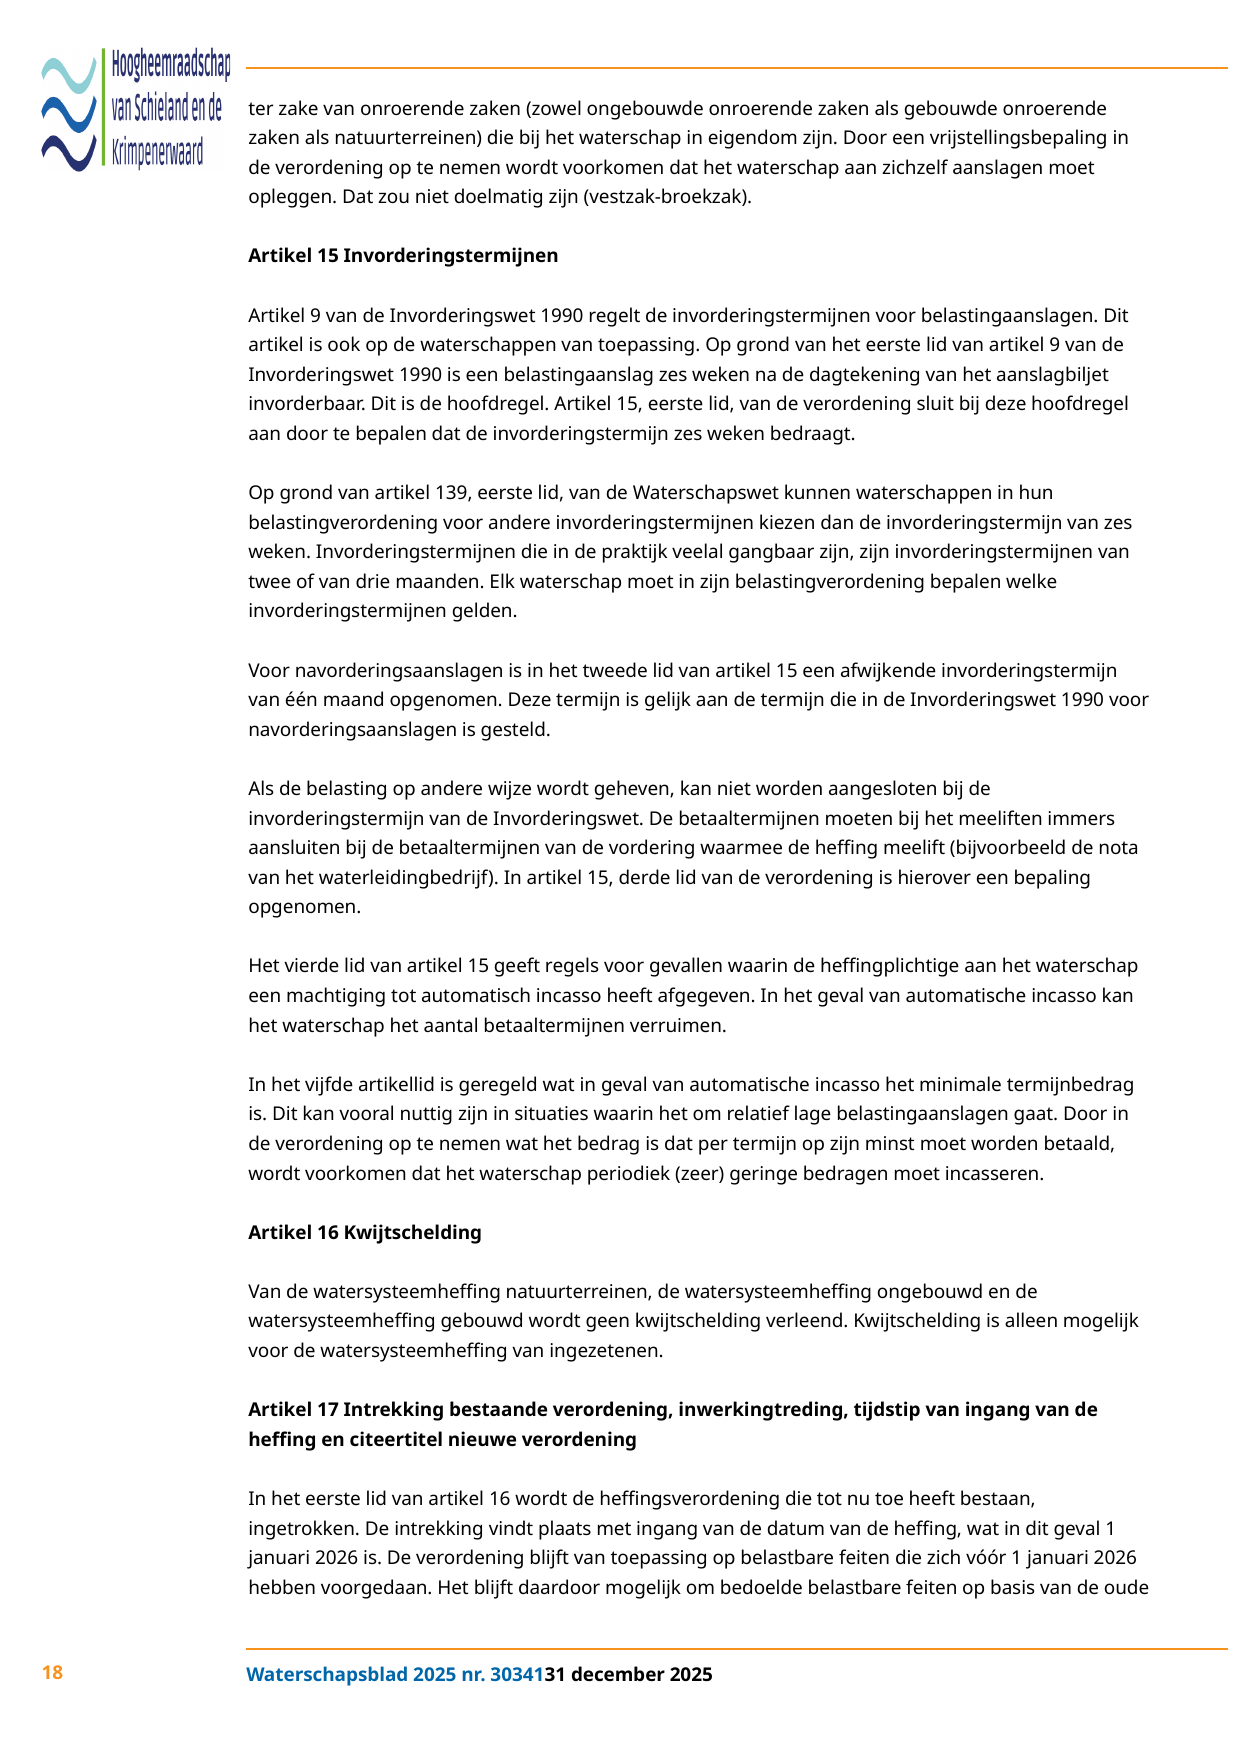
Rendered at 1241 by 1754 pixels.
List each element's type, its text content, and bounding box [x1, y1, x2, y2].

text Artikel 15 Invorderingstermijnen [248, 243, 1152, 268]
text Voor navorderingsaanslagen is in het tweede lid van artikel 15 een afwijkende invorderingstermijn van één maand opgenomen. Deze termijn is gelijk aan de termijn die in de Invorderingswet 1990 voor navorderingsaanslagen is gesteld. [248, 657, 1152, 742]
text Artikel 9 van de Invorderingswet 1990 regelt de invorderingstermijnen voor belastingaanslagen. Dit artikel is ook op de waterschappen van toepassing. Op grond van het eerste lid van artikel 9 van de Invorderingswet 1990 is een belastingaanslag zes weken na de dagtekening van het aanslagbiljet invorderbaar. Dit is de hoofdregel. Artikel 15, eerste lid, van de verordening sluit bij deze hoofdregel aan door te bepalen dat de invorderingstermijn zes weken bedraagt. [248, 302, 1152, 446]
text Van de watersysteemheffing natuurterreinen, de watersysteemheffing ongebouwd en de watersysteemheffing gebouwd wordt geen kwijtschelding verleend. Kwijtschelding is alleen mogelijk voor de watersysteemheffing van ingezetenen. [248, 1278, 1152, 1363]
text In het vijfde artikellid is geregeld wat in geval van automatische incasso het minimale termijnbedrag is. Dit kan vooral nuttig zijn in situaties waarin het om relatief lage belastingaanslagen gaat. Door in de verordening op te nemen wat het bedrag is dat per termijn op zijn minst moet worden betaald, wordt voorkomen dat het waterschap periodiek (zeer) geringe bedragen moet incasseren. [248, 1071, 1152, 1186]
text Artikel 16 Kwijtschelding [248, 1219, 1152, 1245]
picture [41, 47, 231, 172]
text In het eerste lid van artikel 16 wordt de heffingsverordening die tot nu toe heeft bestaan, ingetrokken. De intrekking vindt plaats met ingang van de datum van de heffing, wat in dit geval 1 januari 2026 is. De verordening blijft van toepassing op belastbare feiten die zich vóór 1 januari 2026 hebben voorgedaan. Het blijft daardoor mogelijk om bedoelde belastbare feiten op basis van de oude [248, 1485, 1152, 1600]
text Het vierde lid van artikel 15 geeft regels voor gevallen waarin de heffingplichtige aan het waterschap een machtiging tot automatisch incasso heeft afgegeven. In het geval van automatische incasso kan het waterschap het aantal betaaltermijnen verruimen. [248, 953, 1152, 1038]
text Als de belasting op andere wijze wordt geheven, kan niet worden aangesloten bij de invorderingstermijn van de Invorderingswet. De betaaltermijnen moeten bij het meeliften immers aansluiten bij de betaaltermijnen van de vordering waarmee de heffing meelift (bijvoorbeeld de nota van het waterleidingbedrijf). In artikel 15, derde lid van de verordening is hierover een bepaling opgenomen. [248, 775, 1152, 919]
text Artikel 17 Intrekking bestaande verordening, inwerkingtreding, tijdstip van ingang van de heffing en citeertitel nieuwe verordening [248, 1396, 1152, 1452]
text ter zake van onroerende zaken (zowel ongebouwde onroerende zaken als gebouwde onroerende zaken als natuurterreinen) die bij het waterschap in eigendom zijn. Door een vrijstellingsbepaling in de verordening op te nemen wordt voorkomen dat het waterschap aan zichzelf aanslagen moet opleggen. Dat zou niet doelmatig zijn (vestzak-broekzak). [248, 95, 1152, 209]
text Op grond van artikel 139, eerste lid, van de Waterschapswet kunnen waterschappen in hun belastingverordening voor andere invorderingstermijnen kiezen dan de invorderingstermijn van zes weken. Invorderingstermijnen die in de praktijk veelal gangbaar zijn, zijn invorderingstermijnen van twee of van drie maanden. Elk waterschap moet in zijn belastingverordening bepalen welke invorderingstermijnen gelden. [248, 479, 1152, 623]
